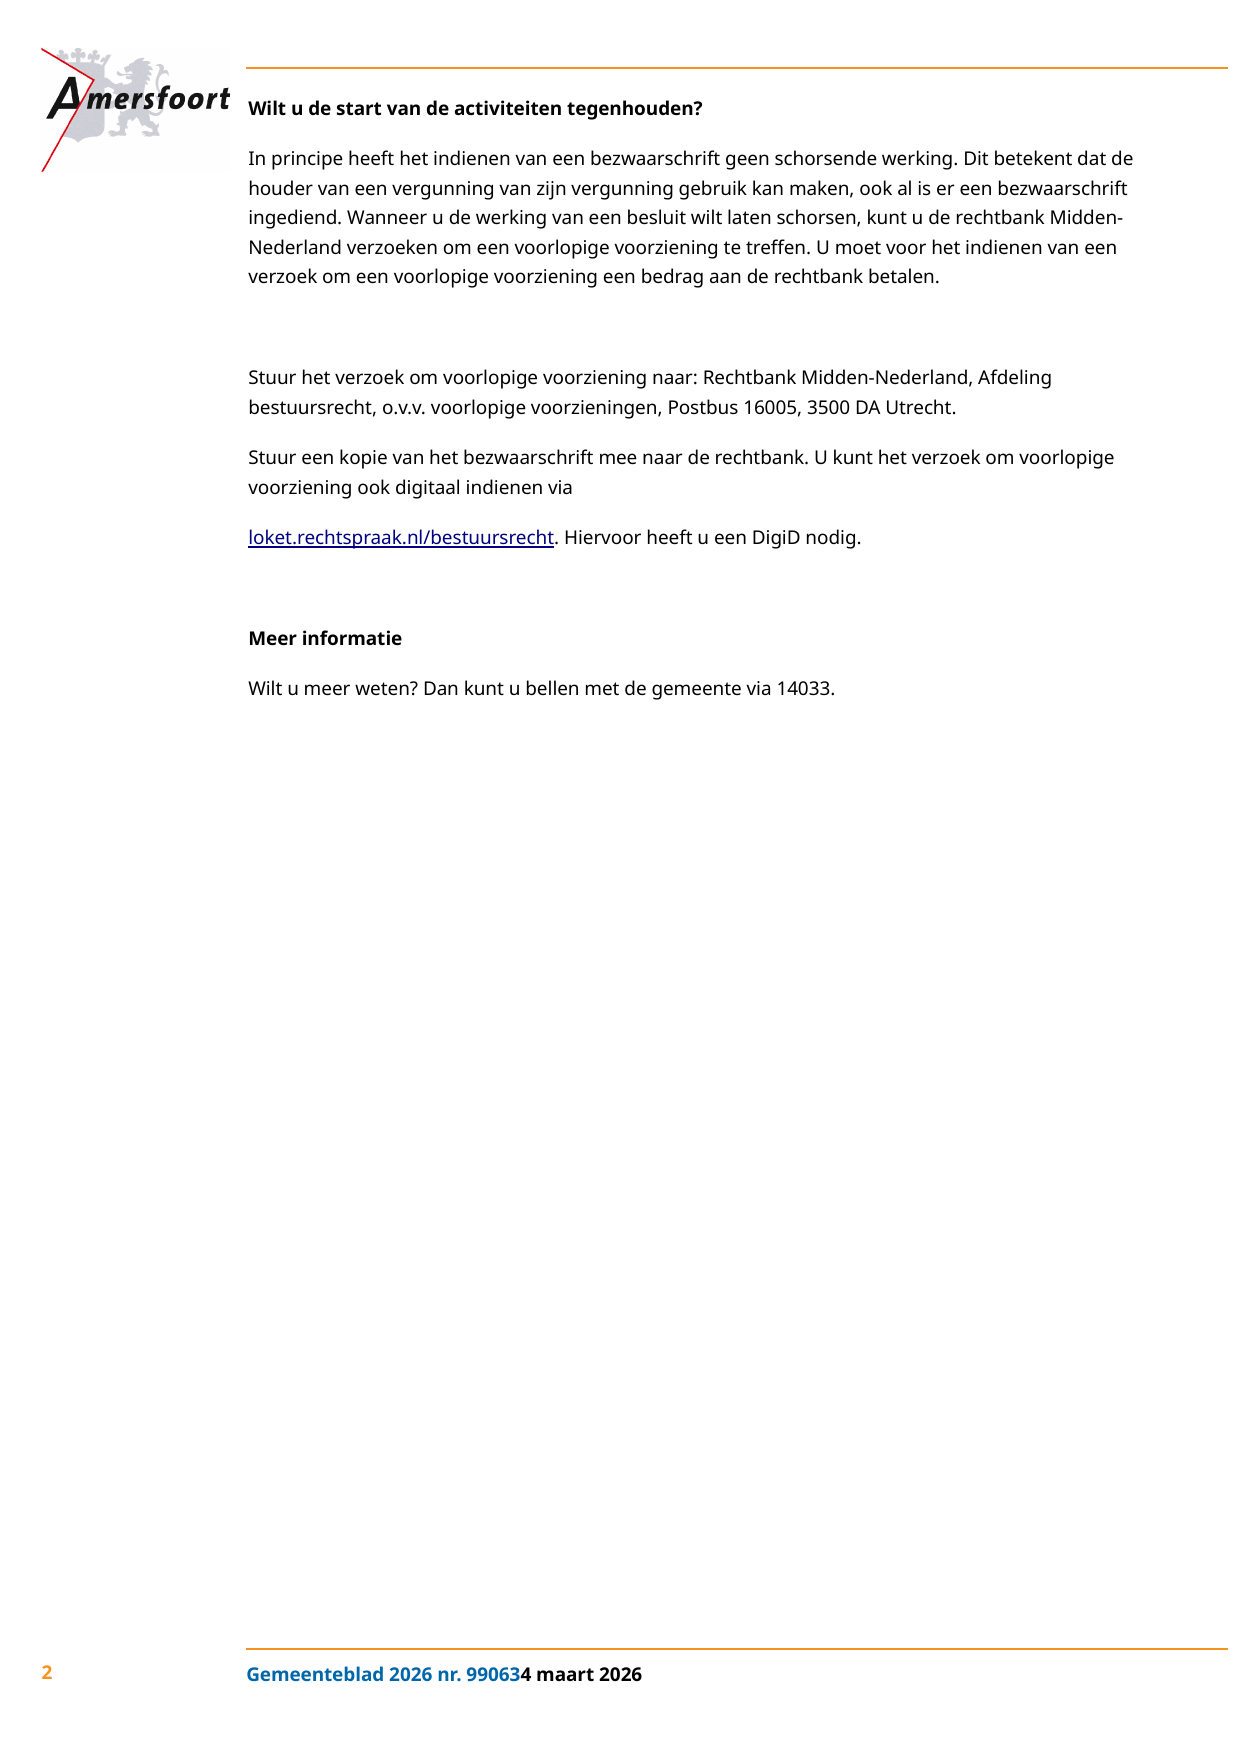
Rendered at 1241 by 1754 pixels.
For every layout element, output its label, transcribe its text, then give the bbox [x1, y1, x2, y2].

text Meer informatie [248, 625, 1152, 651]
picture [41, 47, 231, 172]
text Stuur een kopie van het bezwaarschrift mee naar de rechtbank. U kunt het verzoek om voorlopige voorziening ook digitaal indienen via [248, 444, 1152, 500]
text Wilt u de start van de activiteiten tegenhouden? [248, 95, 1152, 121]
text Wilt u meer weten? Dan kunt u bellen met de gemeente via 14033. [248, 676, 1152, 701]
text loket.rechtspraak.nl/bestuursrecht. Hiervoor heeft u een DigiD nodig. [248, 524, 1152, 550]
text In principe heeft het indienen van een bezwaarschrift geen schorsende werking. Dit betekent dat de houder van een vergunning van zijn vergunning gebruik kan maken, ook al is er een bezwaarschrift ingediend. Wanneer u de werking van een besluit wilt laten schorsen, kunt u de rechtbank Midden-Nederland verzoeken om een voorlopige voorziening te treffen. U moet voor het indienen van een verzoek om een voorlopige voorziening een bedrag aan de rechtbank betalen. [248, 145, 1152, 289]
text Stuur het verzoek om voorlopige voorziening naar: Rechtbank Midden-Nederland, Afdeling bestuursrecht, o.v.v. voorlopige voorzieningen, Postbus 16005, 3500 DA Utrecht. [248, 364, 1152, 420]
